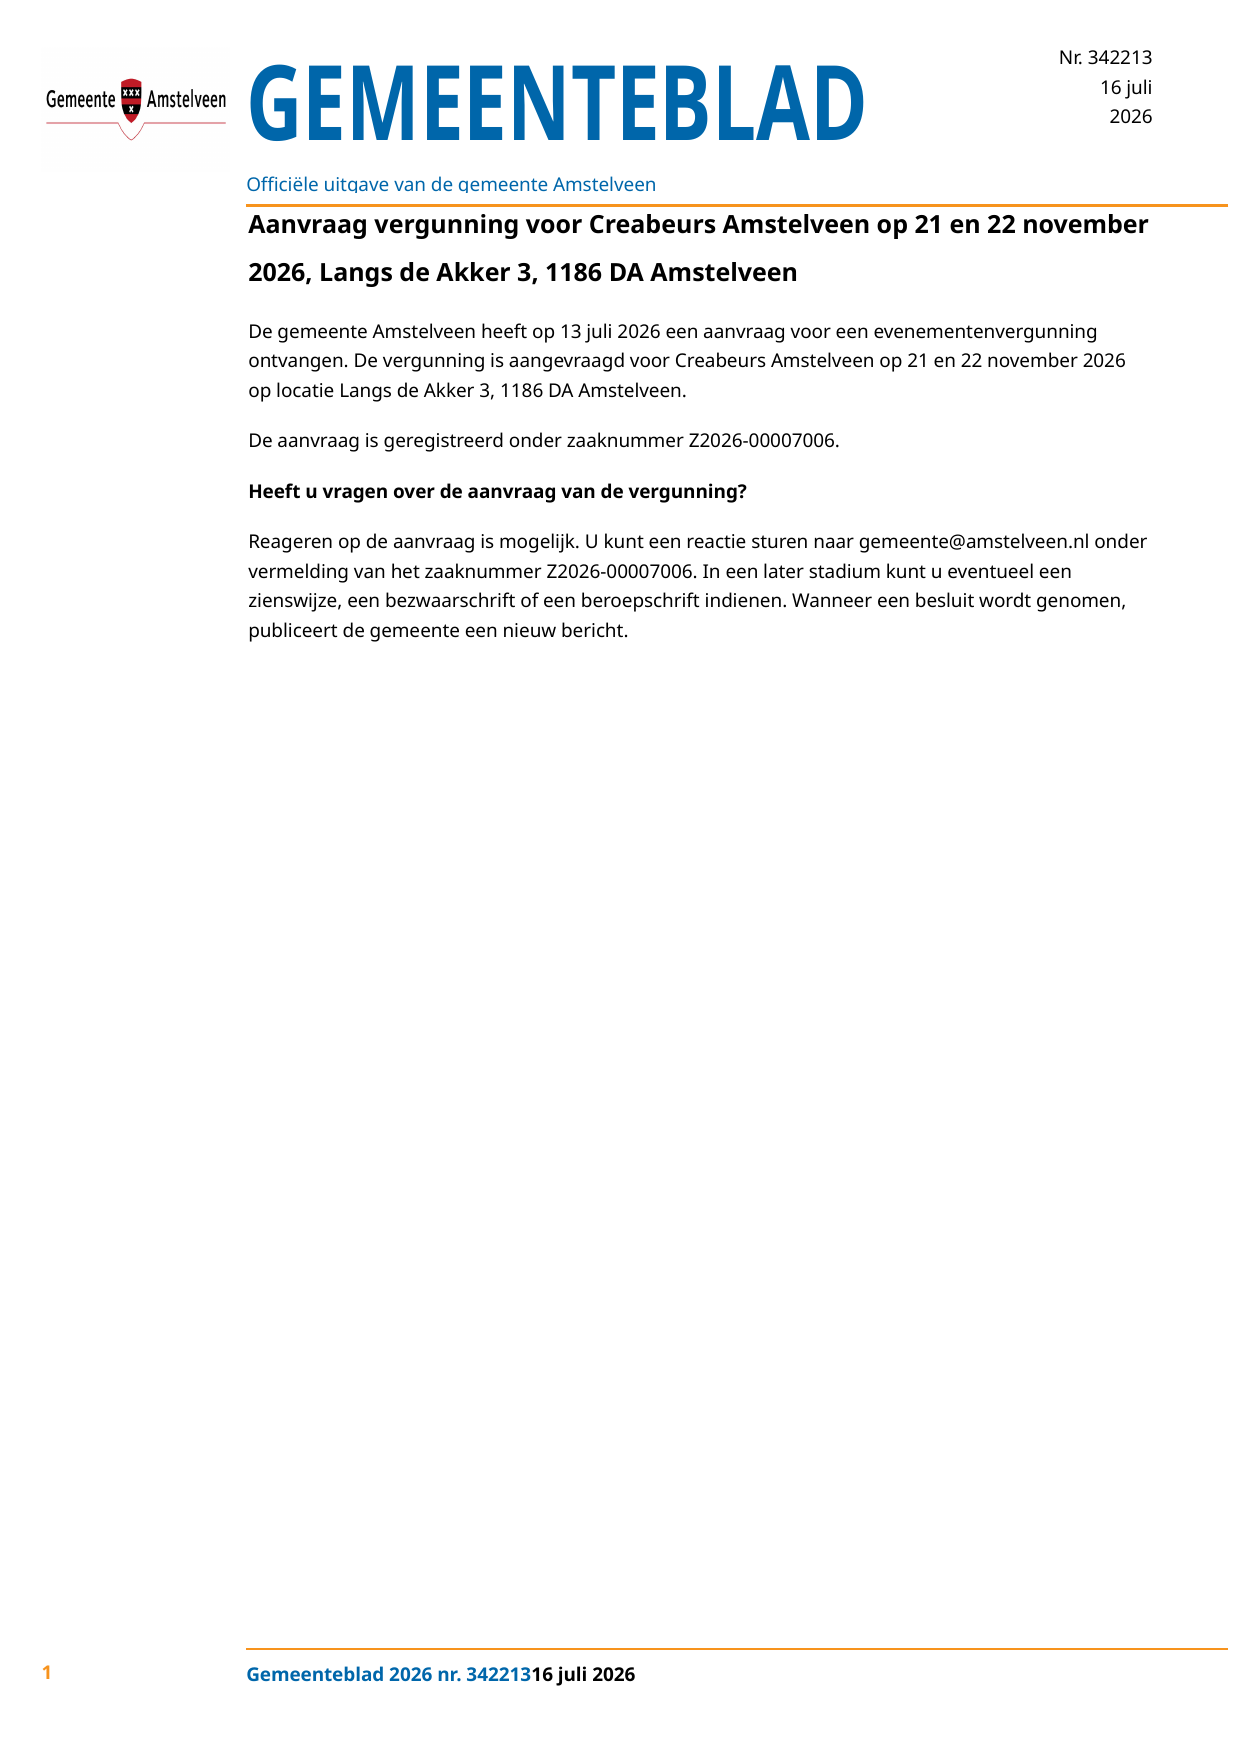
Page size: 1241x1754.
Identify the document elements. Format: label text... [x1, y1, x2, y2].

text Heeft u vragen over de aanvraag van de vergunning? [248, 478, 1152, 504]
text Aanvraag vergunning voor Creabeurs Amstelveen op 21 en 22 november 2026, Langs de Akker 3, 1186 DA Amstelveen [248, 207, 1152, 288]
text Reageren op de aanvraag is mogelijk. U kunt een reactie sturen naar gemeente@amstelveen.nl onder vermelding van het zaaknummer Z2026-00007006. In een later stadium kunt u eventueel een zienswijze, een bezwaarschrift of een beroepschrift indienen. Wanneer een besluit wordt genomen, publiceert de gemeente een nieuw bericht. [248, 528, 1152, 643]
picture [41, 47, 231, 172]
text De aanvraag is geregistreerd onder zaaknummer Z2026-00007006. [248, 427, 1152, 453]
text De gemeente Amstelveen heeft op 13 juli 2026 een aanvraag voor een evenementenvergunning ontvangen. De vergunning is aangevraagd voor Creabeurs Amstelveen op 21 en 22 november 2026 op locatie Langs de Akker 3, 1186 DA Amstelveen. [248, 318, 1152, 403]
